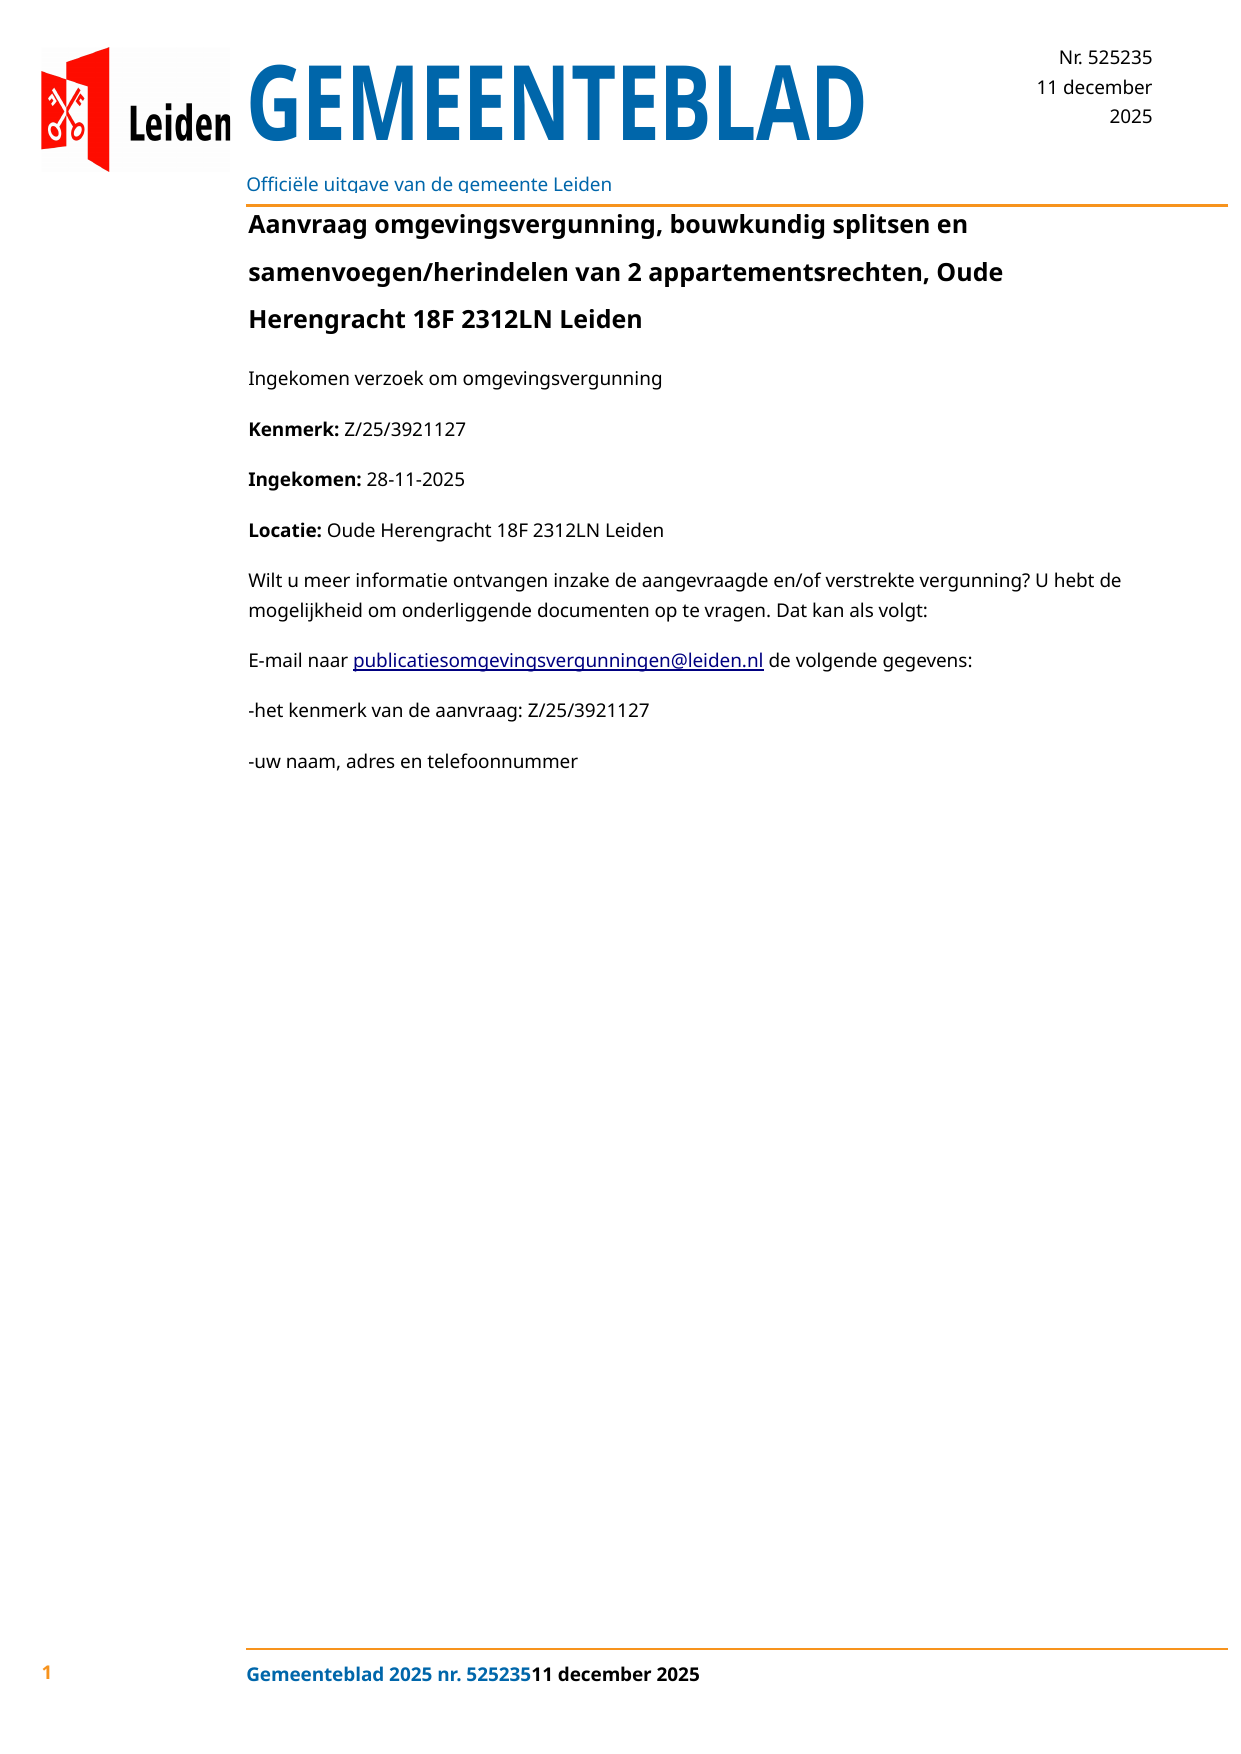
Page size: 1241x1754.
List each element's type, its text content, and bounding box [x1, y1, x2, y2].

text Wilt u meer informatie ontvangen inzake de aangevraagde en/of verstrekte vergunning? U hebt de mogelijkheid om onderliggende documenten op te vragen. Dat kan als volgt: [248, 567, 1152, 622]
text Ingekomen: 28-11-2025 [248, 466, 1152, 492]
text Kenmerk: Z/25/3921127 [248, 416, 1152, 442]
text Aanvraag omgevingsvergunning, bouwkundig splitsen en samenvoegen/herindelen van 2 appartementsrechten, Oude Herengracht 18F 2312LN Leiden [248, 207, 1152, 336]
text Locatie: Oude Herengracht 18F 2312LN Leiden [248, 517, 1152, 542]
picture [41, 47, 231, 172]
text E-mail naar publicatiesomgevingsvergunningen@leiden.nl de volgende gegevens: [248, 647, 1152, 673]
text -het kenmerk van de aanvraag: Z/25/3921127 [248, 698, 1152, 723]
text Ingekomen verzoek om omgevingsvergunning [248, 366, 1152, 391]
text -uw naam, adres en telefoonnummer [248, 748, 1152, 774]
